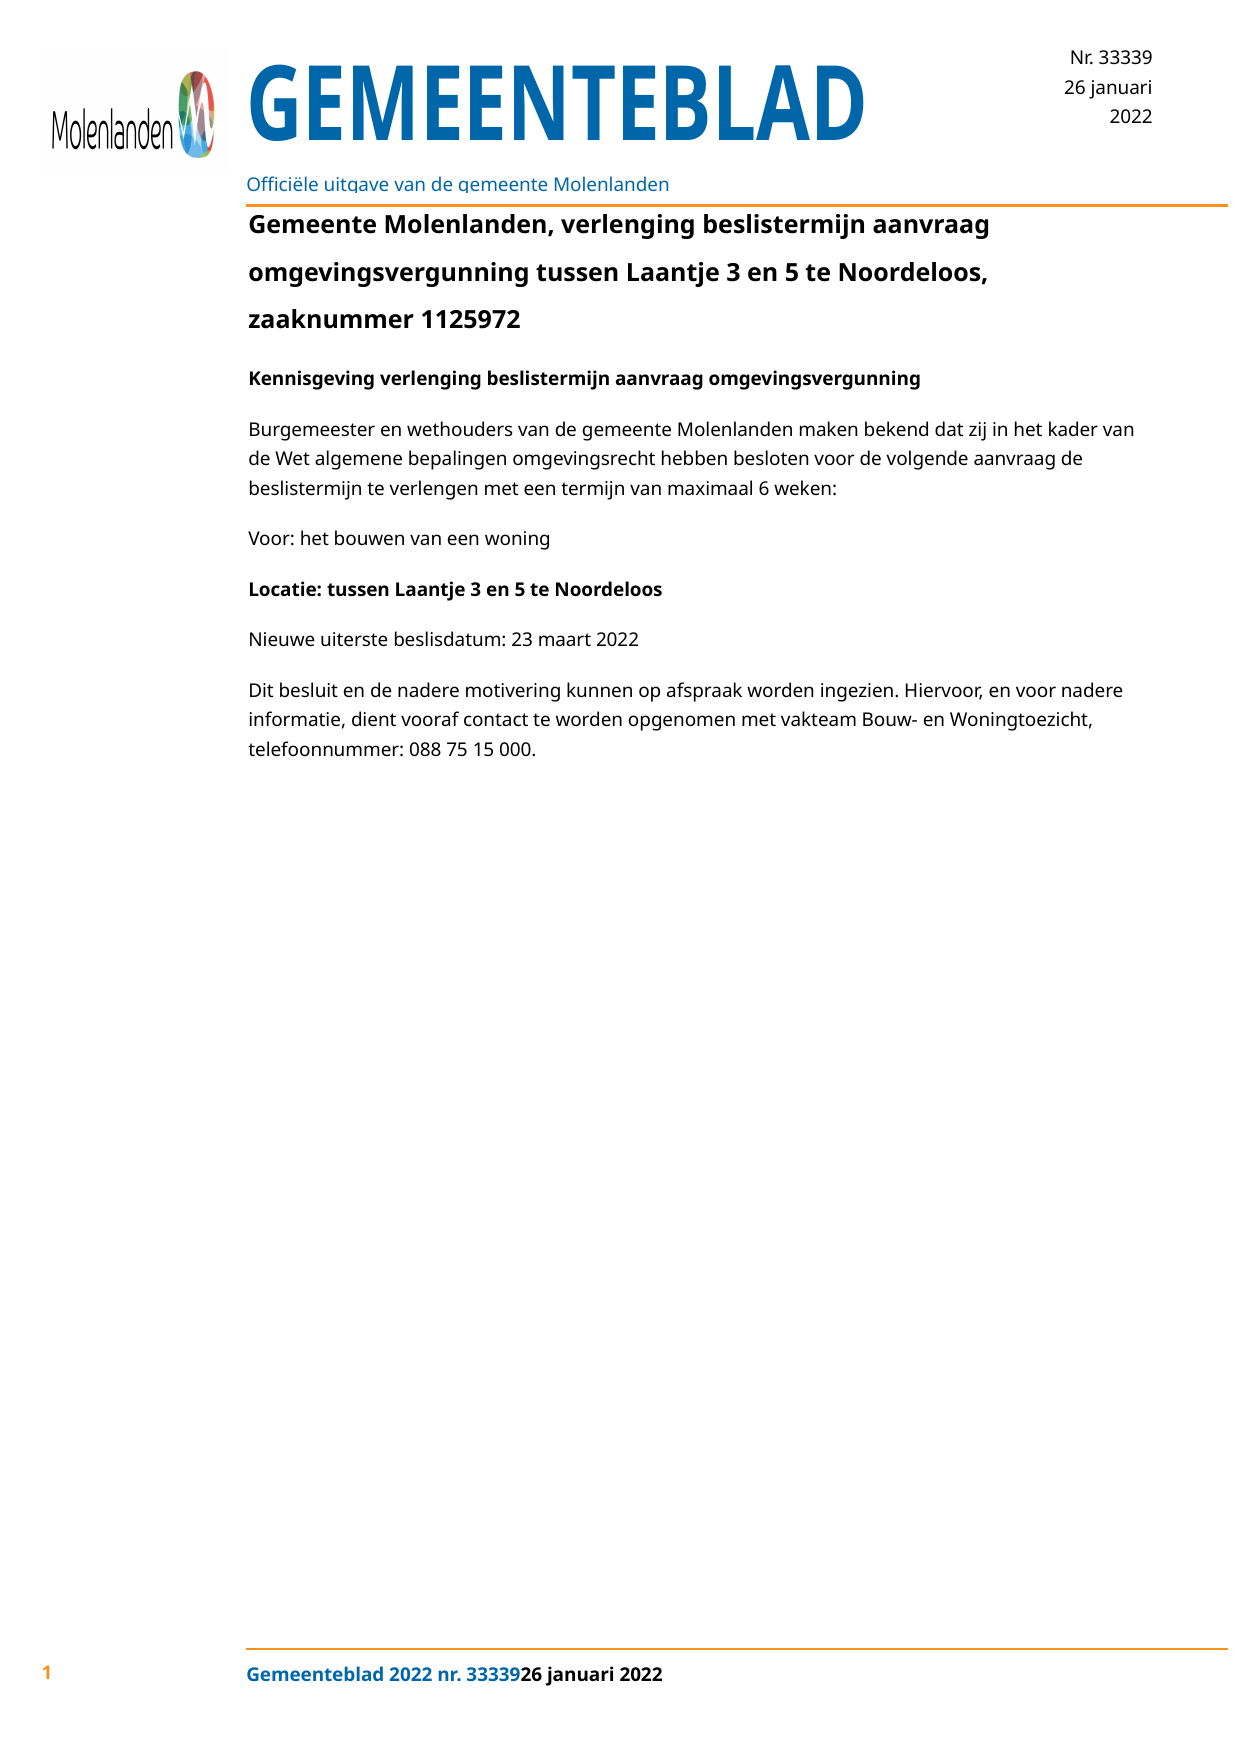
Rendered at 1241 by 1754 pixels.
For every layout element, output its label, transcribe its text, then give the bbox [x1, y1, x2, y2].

text Burgemeester en wethouders van de gemeente Molenlanden maken bekend dat zij in het kader van de Wet algemene bepalingen omgevingsrecht hebben besloten voor de volgende aanvraag de beslistermijn te verlengen met een termijn van maximaal 6 weken: [248, 416, 1152, 501]
picture [41, 47, 231, 172]
text Gemeente Molenlanden, verlenging beslistermijn aanvraag omgevingsvergunning tussen Laantje 3 en 5 te Noordeloos, zaaknummer 1125972 [248, 207, 1152, 336]
text Nieuwe uiterste beslisdatum: 23 maart 2022 [248, 626, 1152, 652]
text Locatie: tussen Laantje 3 en 5 te Noordeloos [248, 576, 1152, 602]
text Voor: het bouwen van een woning [248, 526, 1152, 551]
text Dit besluit en de nadere motivering kunnen op afspraak worden ingezien. Hiervoor, en voor nadere informatie, dient vooraf contact te worden opgenomen met vakteam Bouw- en Woningtoezicht, telefoonnummer: 088 75 15 000. [248, 677, 1152, 762]
text Kennisgeving verlenging beslistermijn aanvraag omgevingsvergunning [248, 366, 1152, 391]
